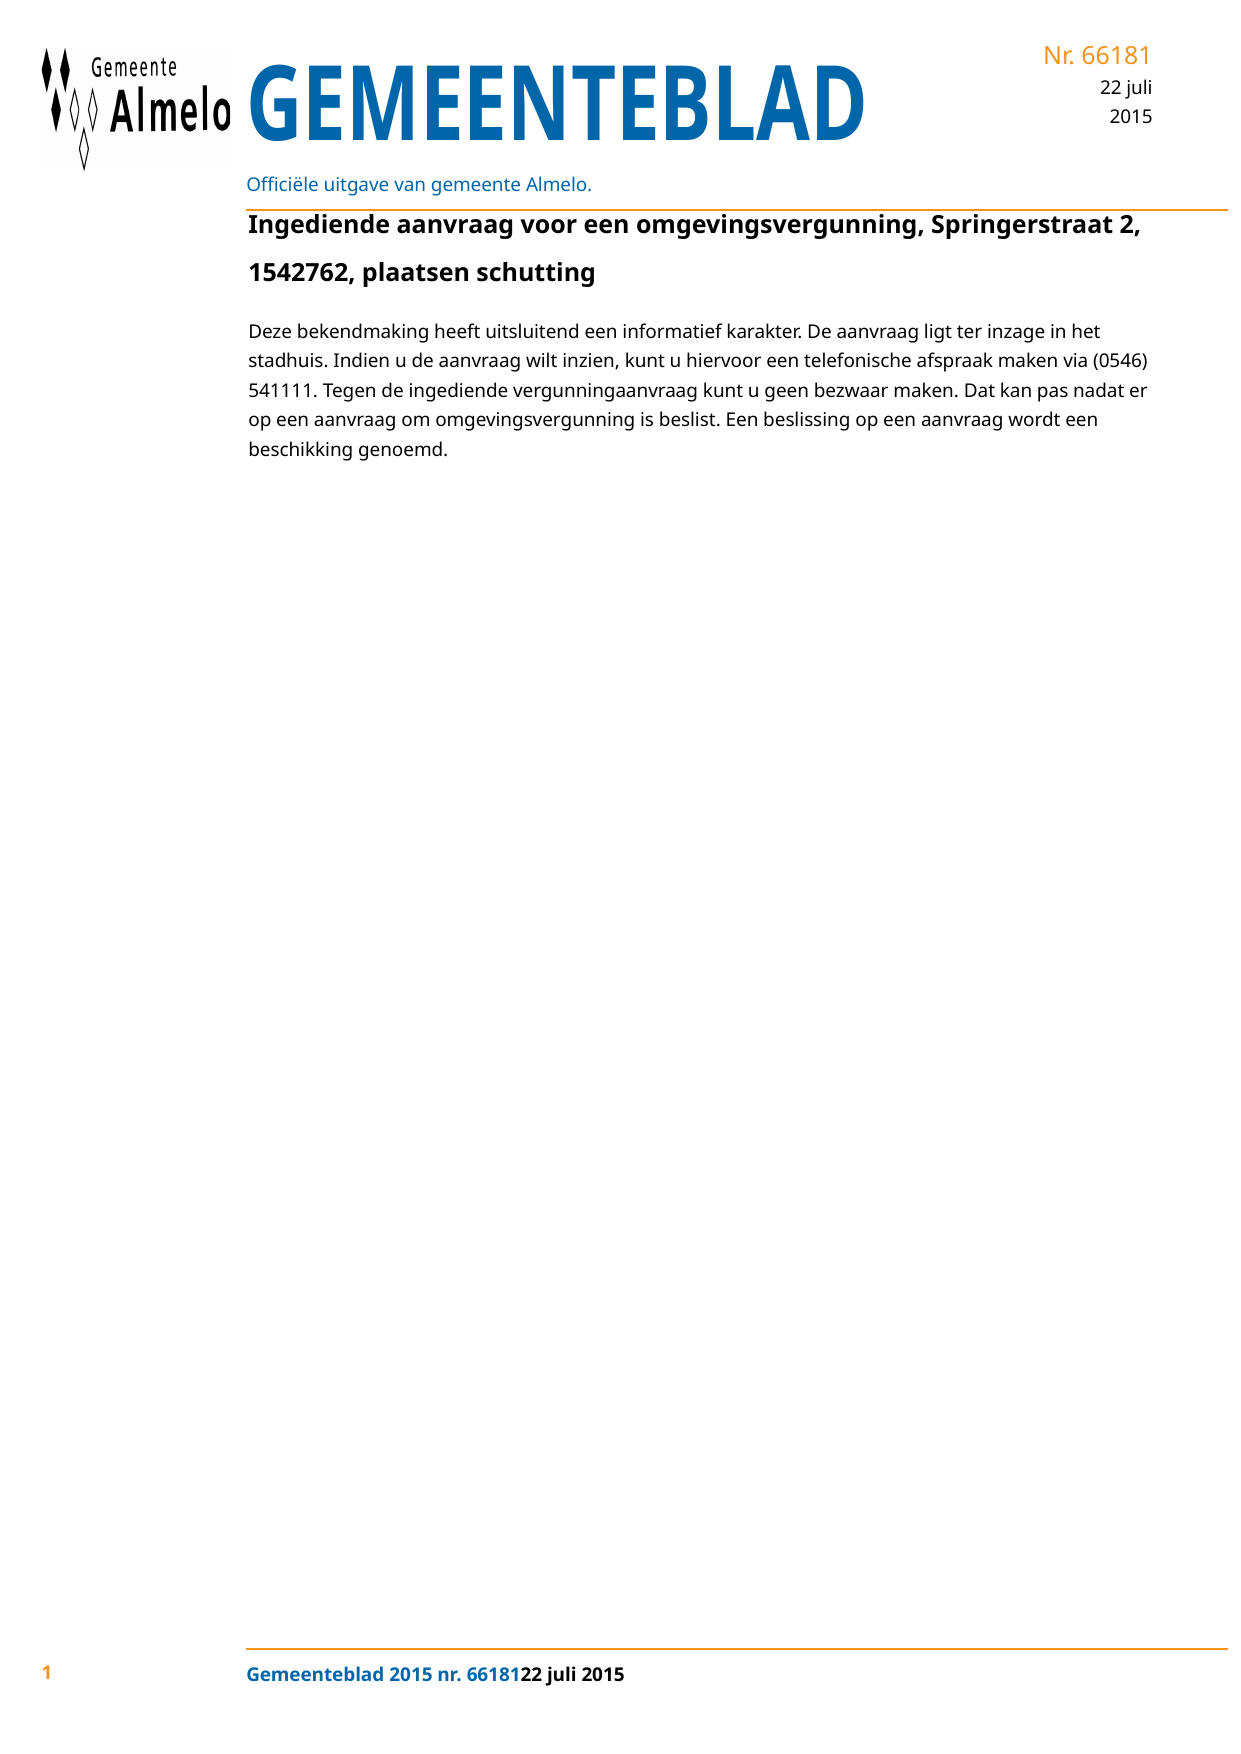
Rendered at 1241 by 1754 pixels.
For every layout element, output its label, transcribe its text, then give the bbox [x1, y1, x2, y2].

text Ingediende aanvraag voor een omgevingsvergunning, Springerstraat 2, 1542762, plaatsen schutting [248, 211, 1152, 288]
picture [41, 47, 231, 172]
text Deze bekendmaking heeft uitsluitend een informatief karakter. De aanvraag ligt ter inzage in het stadhuis. Indien u de aanvraag wilt inzien, kunt u hiervoor een telefonische afspraak maken via (0546) 541111. Tegen de ingediende vergunningaanvraag kunt u geen bezwaar maken. Dat kan pas nadat er op een aanvraag om omgevingsvergunning is beslist. Een beslissing op een aanvraag wordt een beschikking genoemd. [248, 318, 1152, 462]
